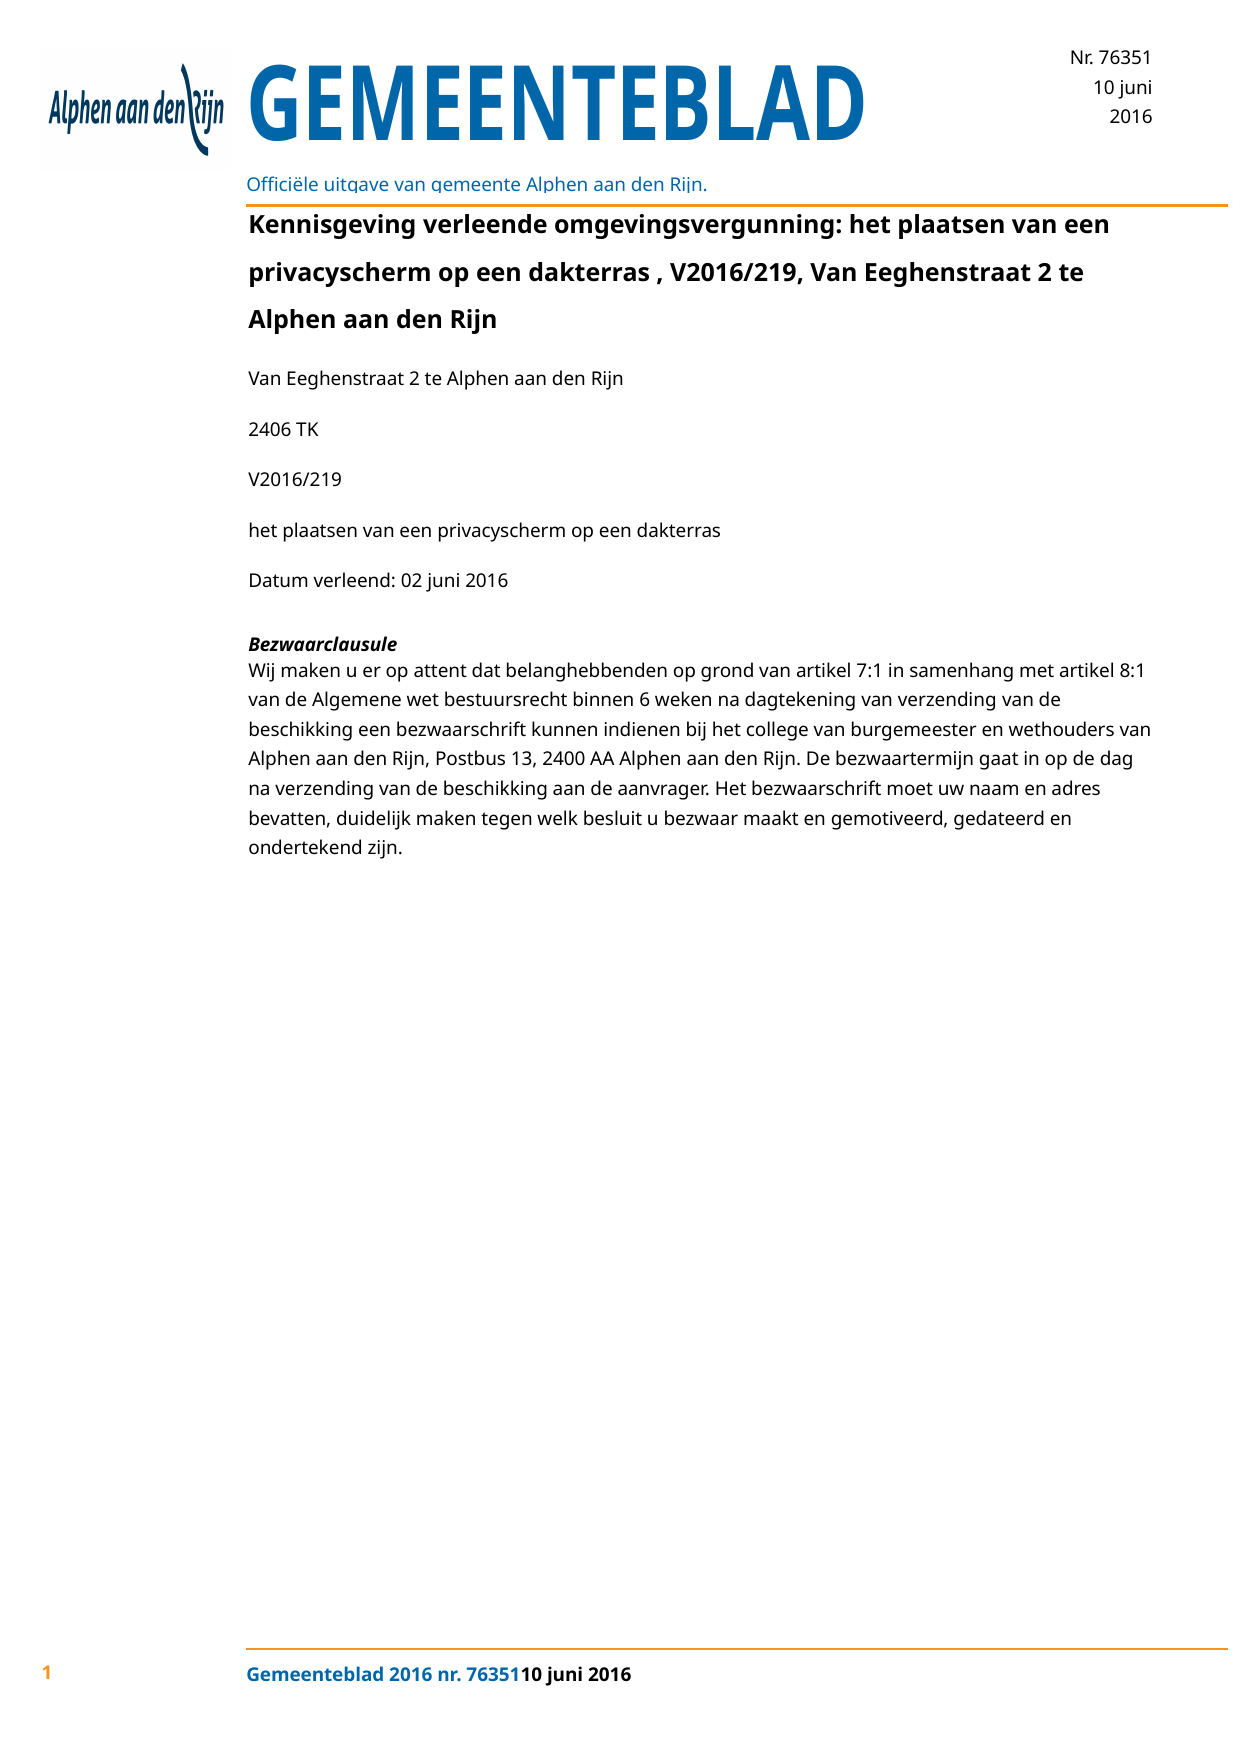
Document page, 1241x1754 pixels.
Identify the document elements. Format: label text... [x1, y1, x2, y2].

text het plaatsen van een privacyscherm op een dakterras [248, 517, 1152, 542]
text Kennisgeving verleende omgevingsvergunning: het plaatsen van een privacyscherm op een dakterras , V2016/219, Van Eeghenstraat 2 te Alphen aan den Rijn [248, 207, 1152, 336]
text Van Eeghenstraat 2 te Alphen aan den Rijn [248, 366, 1152, 391]
text Wij maken u er op attent dat belanghebbenden op grond van artikel 7:1 in samenhang met artikel 8:1 van de Algemene wet bestuursrecht binnen 6 weken na dagtekening van verzending van de beschikking een bezwaarschrift kunnen indienen bij het college van burgemeester en wethouders van Alphen aan den Rijn, Postbus 13, 2400 AA Alphen aan den Rijn. De bezwaartermijn gaat in op de dag na verzending van de beschikking aan de aanvrager. Het bezwaarschrift moet uw naam en adres bevatten, duidelijk maken tegen welk besluit u bezwaar maakt en gemotiveerd, gedateerd en ondertekend zijn. [248, 657, 1152, 860]
picture [41, 47, 231, 172]
text Bezwaarclausule [248, 631, 1152, 657]
text V2016/219 [248, 466, 1152, 492]
text Datum verleend: 02 juni 2016 [248, 567, 1152, 593]
text 2406 TK [248, 416, 1152, 442]
